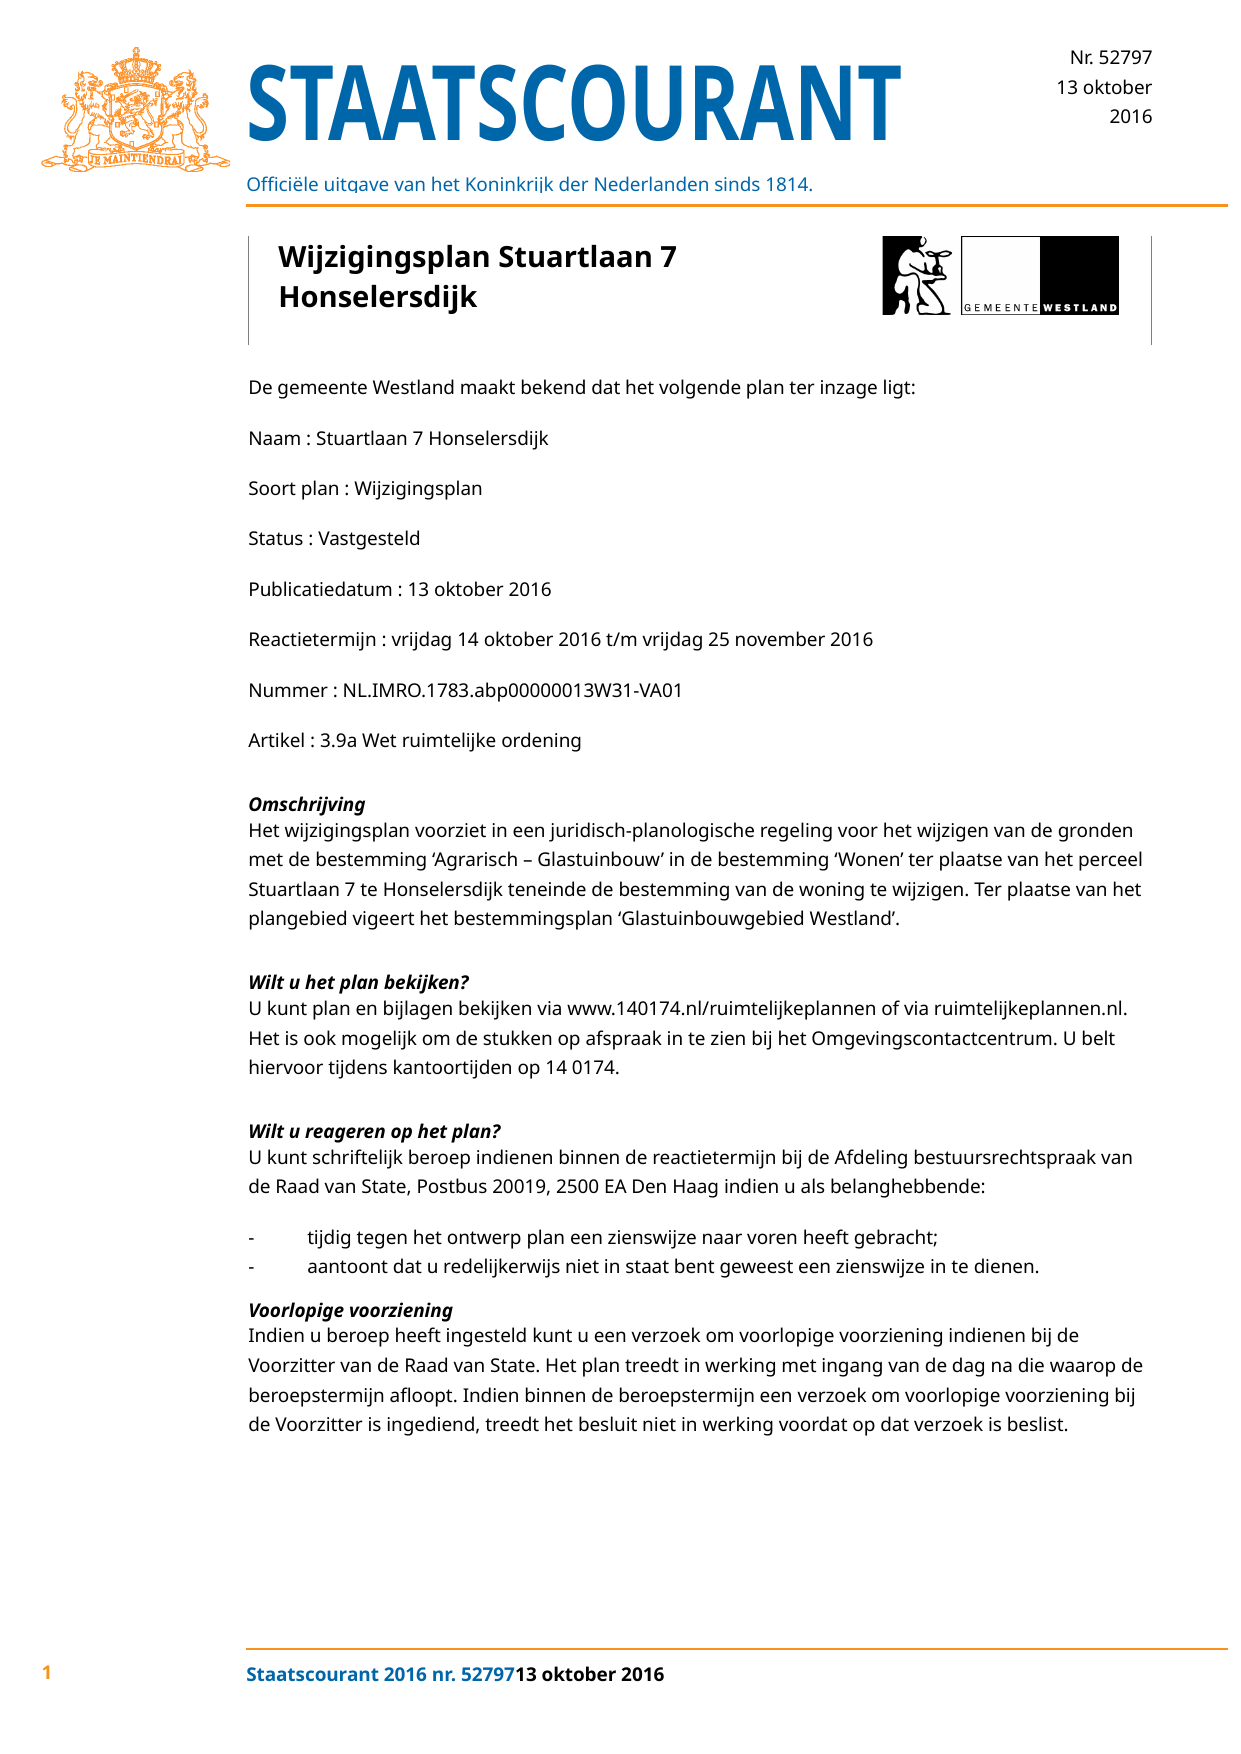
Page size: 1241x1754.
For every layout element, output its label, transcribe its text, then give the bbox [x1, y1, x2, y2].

picture [41, 47, 231, 172]
text Wilt u reageren op het plan? [248, 1118, 1152, 1144]
text Reactietermijn : vrijdag 14 oktober 2016 t/m vrijdag 25 november 2016 [248, 626, 1152, 652]
list tijdig tegen het ontwerp plan een zienswijze naar voren heeft gebracht; [248, 1224, 1152, 1250]
text Wilt u het plan bekijken? [248, 969, 1152, 995]
table_header Wijzigingsplan Stuartlaan 7 Honselersdijk [249, 236, 850, 345]
text Naam : Stuartlaan 7 Honselersdijk [248, 425, 1152, 450]
text Voorlopige voorziening [248, 1297, 1152, 1323]
text Omschrijving [248, 791, 1152, 817]
text U kunt schriftelijk beroep indienen binnen de reactietermijn bij de Afdeling bestuursrechtspraak van de Raad van State, Postbus 20019, 2500 EA Den Haag indien u als belanghebbende: [248, 1144, 1152, 1199]
text Nummer : NL.IMRO.1783.abp00000013W31-VA01 [248, 677, 1152, 702]
text Status : Vastgesteld [248, 526, 1152, 551]
text Indien u beroep heeft ingesteld kunt u een verzoek om voorlopige voorziening indienen bij de Voorzitter van de Raad van State. Het plan treedt in werking met ingang van de dag na die waarop de beroepstermijn afloopt. Indien binnen de beroepstermijn een verzoek om voorlopige voorziening bij de Voorzitter is ingediend, treedt het besluit niet in werking voordat op dat verzoek is beslist. [248, 1323, 1152, 1437]
text De gemeente Westland maakt bekend dat het volgende plan ter inzage ligt: [248, 374, 1152, 400]
text Artikel : 3.9a Wet ruimtelijke ordening [248, 727, 1152, 753]
text Het wijzigingsplan voorziet in een juridisch-planologische regeling voor het wijzigen van de gronden met de bestemming ‘Agrarisch – Glastuinbouw’ in de bestemming ‘Wonen’ ter plaatse van het perceel Stuartlaan 7 te Honselersdijk teneinde de bestemming van de woning te wijzigen. Ter plaatse van het plangebied vigeert het bestemmingsplan ‘Glastuinbouwgebied Westland’. [248, 817, 1152, 931]
picture [882, 236, 1119, 315]
text U kunt plan en bijlagen bekijken via www.140174.nl/ruimtelijkeplannen of via ruimtelijkeplannen.nl. Het is ook mogelijk om de stukken op afspraak in te zien bij het Omgevingscontactcentrum. U belt hiervoor tijdens kantoortijden op 14 0174. [248, 995, 1152, 1080]
list aantoont dat u redelijkerwijs niet in staat bent geweest een zienswijze in te dienen. [248, 1254, 1152, 1279]
text Soort plan : Wijzigingsplan [248, 475, 1152, 501]
table_header [850, 236, 1151, 345]
text Publicatiedatum : 13 oktober 2016 [248, 576, 1152, 602]
